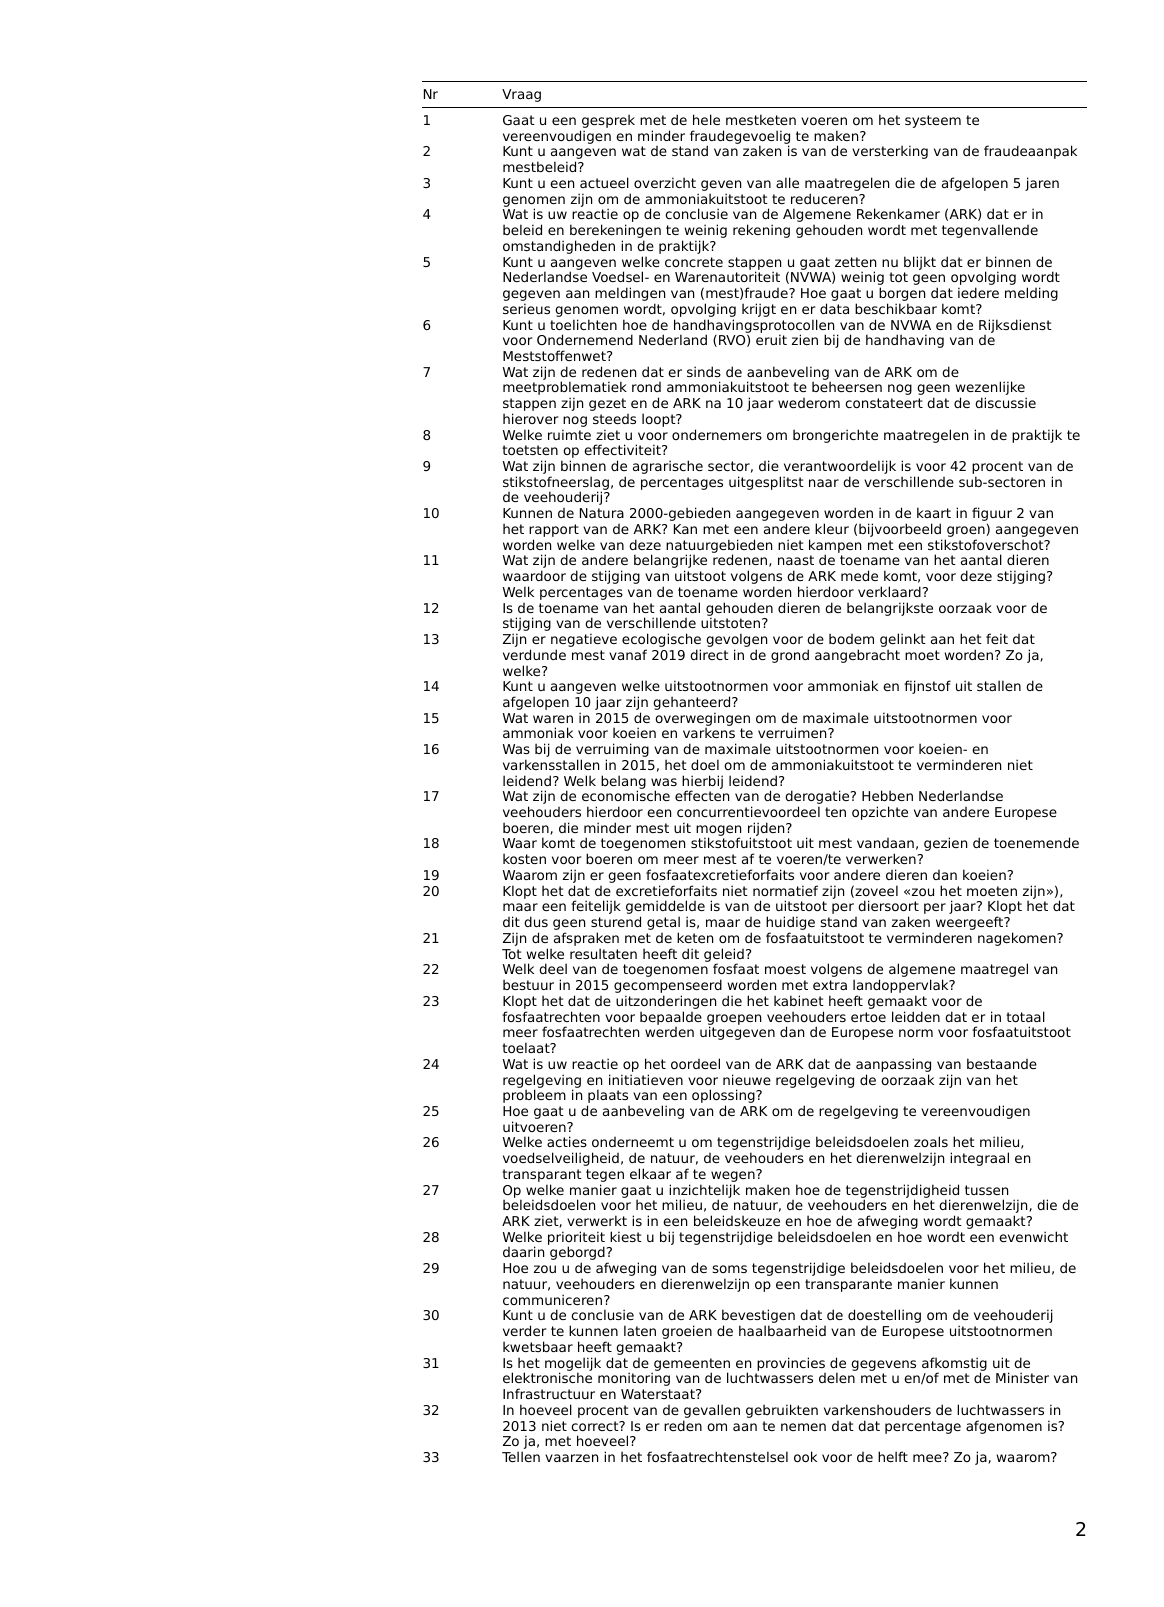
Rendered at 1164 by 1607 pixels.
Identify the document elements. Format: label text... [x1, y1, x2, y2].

table_cell Wat waren in 2015 de overwegingen om de maximale uitstootnormen voor ammoniak voor koeien en varkens te verruimen? [496, 711, 1087, 742]
table_cell Kunt u toelichten hoe de handhavingsprotocollen van de NVWA en de Rijksdienst voor Ondernemend Nederland (RVO) eruit zien bij de handhaving van de Meststoffenwet? [496, 317, 1087, 364]
table_cell 20 [422, 884, 496, 931]
table_cell 4 [422, 207, 496, 254]
table_cell 2 [422, 144, 496, 176]
table_cell Wat is uw reactie op de conclusie van de Algemene Rekenkamer (ARK) dat er in beleid en berekeningen te weinig rekening gehouden wordt met tegenvallende omstandigheden in de praktijk? [496, 207, 1087, 254]
table_cell Welke acties onderneemt u om tegenstrijdige beleidsdoelen zoals het milieu, voedselveiligheid, de natuur, de veehouders en het dierenwelzijn integraal en transparant tegen elkaar af te wegen? [496, 1135, 1087, 1182]
table_cell 14 [422, 679, 496, 711]
table_cell 12 [422, 600, 496, 632]
table_cell Wat zijn de redenen dat er sinds de aanbeveling van de ARK om de meetproblematiek rond ammoniakuitstoot te beheersen nog geen wezenlijke stappen zijn gezet en de ARK na 10 jaar wederom constateert dat de discussie hierover nog steeds loopt? [496, 365, 1087, 427]
table_cell Waarom zijn er geen fosfaatexcretieforfaits voor andere dieren dan koeien? [496, 868, 1087, 883]
table_cell Kunt u aangeven wat de stand van zaken is van de versterking van de fraudeaanpak mestbeleid? [496, 144, 1087, 176]
table_cell 26 [422, 1135, 496, 1182]
table_cell 10 [422, 506, 496, 553]
table_cell Kunt u de conclusie van de ARK bevestigen dat de doestelling om de veehouderij verder te kunnen laten groeien de haalbaarheid van de Europese uitstootnormen kwetsbaar heeft gemaakt? [496, 1308, 1087, 1355]
table_cell 31 [422, 1355, 496, 1403]
table_cell 5 [422, 254, 496, 317]
table_cell Wat zijn de economische effecten van de derogatie? Hebben Nederlandse veehouders hierdoor een concurrentievoordeel ten opzichte van andere Europese boeren, die minder mest uit mogen rijden? [496, 789, 1087, 836]
table_cell Wat is uw reactie op het oordeel van de ARK dat de aanpassing van bestaande regelgeving en initiatieven voor nieuwe regelgeving de oorzaak zijn van het probleem in plaats van een oplossing? [496, 1057, 1087, 1104]
table_cell Zijn er negatieve ecologische gevolgen voor de bodem gelinkt aan het feit dat verdunde mest vanaf 2019 direct in de grond aangebracht moet worden? Zo ja, welke? [496, 632, 1087, 679]
table_cell 3 [422, 176, 496, 207]
table_cell Tellen vaarzen in het fosfaatrechtenstelsel ook voor de helft mee? Zo ja, waarom? [496, 1450, 1087, 1466]
table_cell Welke ruimte ziet u voor ondernemers om brongerichte maatregelen in de praktijk te toetsten op effectiviteit? [496, 428, 1087, 459]
table_cell 16 [422, 742, 496, 789]
table_cell 19 [422, 868, 496, 883]
table_cell 11 [422, 553, 496, 600]
table_cell 23 [422, 994, 496, 1057]
table_cell 18 [422, 836, 496, 868]
table_header Vraag [496, 82, 1087, 107]
table_cell Kunnen de Natura 2000-gebieden aangegeven worden in de kaart in figuur 2 van het rapport van de ARK? Kan met een andere kleur (bijvoorbeeld groen) aangegeven worden welke van deze natuurgebieden niet kampen met een stikstofoverschot? [496, 506, 1087, 553]
table_cell 17 [422, 789, 496, 836]
table_cell 1 [422, 108, 496, 144]
table_cell Wat zijn binnen de agrarische sector, die verantwoordelijk is voor 42 procent van de stikstofneerslag, de percentages uitgesplitst naar de verschillende sub-sectoren in de veehouderij? [496, 459, 1087, 506]
table_cell Klopt het dat de uitzonderingen die het kabinet heeft gemaakt voor de fosfaatrechten voor bepaalde groepen veehouders ertoe leidden dat er in totaal meer fosfaatrechten werden uitgegeven dan de Europese norm voor fosfaatuitstoot toelaat? [496, 994, 1087, 1057]
table_cell 33 [422, 1450, 496, 1466]
table_cell Waar komt de toegenomen stikstofuitstoot uit mest vandaan, gezien de toenemende kosten voor boeren om meer mest af te voeren/te verwerken? [496, 836, 1087, 868]
table_cell 9 [422, 459, 496, 506]
table_cell Wat zijn de andere belangrijke redenen, naast de toename van het aantal dieren waardoor de stijging van uitstoot volgens de ARK mede komt, voor deze stijging? Welk percentages van de toename worden hierdoor verklaard? [496, 553, 1087, 600]
table_cell Op welke manier gaat u inzichtelijk maken hoe de tegenstrijdigheid tussen beleidsdoelen voor het milieu, de natuur, de veehouders en het dierenwelzijn, die de ARK ziet, verwerkt is in een beleidskeuze en hoe de afweging wordt gemaakt? [496, 1183, 1087, 1229]
table_cell In hoeveel procent van de gevallen gebruikten varkenshouders de luchtwassers in 2013 niet correct? Is er reden om aan te nemen dat dat percentage afgenomen is? Zo ja, met hoeveel? [496, 1403, 1087, 1450]
table_cell Hoe zou u de afweging van de soms tegenstrijdige beleidsdoelen voor het milieu, de natuur, veehouders en dierenwelzijn op een transparante manier kunnen communiceren? [496, 1261, 1087, 1308]
table_cell Gaat u een gesprek met de hele mestketen voeren om het systeem te vereenvoudigen en minder fraudegevoelig te maken? [496, 108, 1087, 144]
table_cell 15 [422, 711, 496, 742]
table_cell Was bij de verruiming van de maximale uitstootnormen voor koeien- en varkensstallen in 2015, het doel om de ammoniakuitstoot te verminderen niet leidend? Welk belang was hierbij leidend? [496, 742, 1087, 789]
table_cell 13 [422, 632, 496, 679]
table_cell Klopt het dat de excretieforfaits niet normatief zijn (zoveel «zou het moeten zijn»), maar een feitelijk gemiddelde is van de uitstoot per diersoort per jaar? Klopt het dat dit dus geen sturend getal is, maar de huidige stand van zaken weergeeft? [496, 884, 1087, 931]
table_cell 6 [422, 317, 496, 364]
table_cell Is het mogelijk dat de gemeenten en provincies de gegevens afkomstig uit de elektronische monitoring van de luchtwassers delen met u en/of met de Minister van Infrastructuur en Waterstaat? [496, 1355, 1087, 1403]
table_cell 29 [422, 1261, 496, 1308]
table_cell Kunt u aangeven welke uitstootnormen voor ammoniak en fijnstof uit stallen de afgelopen 10 jaar zijn gehanteerd? [496, 679, 1087, 711]
table_cell Kunt u aangeven welke concrete stappen u gaat zetten nu blijkt dat er binnen de Nederlandse Voedsel- en Warenautoriteit (NVWA) weinig tot geen opvolging wordt gegeven aan meldingen van (mest)fraude? Hoe gaat u borgen dat iedere melding serieus genomen wordt, opvolging krijgt en er data beschikbaar komt? [496, 254, 1087, 317]
table_cell 7 [422, 365, 496, 427]
table_cell 25 [422, 1104, 496, 1135]
table_cell 28 [422, 1230, 496, 1261]
table_cell 22 [422, 962, 496, 994]
table_cell 32 [422, 1403, 496, 1450]
table_header Nr [422, 82, 496, 107]
table_cell 21 [422, 931, 496, 962]
table_cell Hoe gaat u de aanbeveling van de ARK om de regelgeving te vereenvoudigen uitvoeren? [496, 1104, 1087, 1135]
table_cell Kunt u een actueel overzicht geven van alle maatregelen die de afgelopen 5 jaren genomen zijn om de ammoniakuitstoot te reduceren? [496, 176, 1087, 207]
table_cell Is de toename van het aantal gehouden dieren de belangrijkste oorzaak voor de stijging van de verschillende uitstoten? [496, 600, 1087, 632]
table_cell 8 [422, 428, 496, 459]
table_cell Welke prioriteit kiest u bij tegenstrijdige beleidsdoelen en hoe wordt een evenwicht daarin geborgd? [496, 1230, 1087, 1261]
table_cell Welk deel van de toegenomen fosfaat moest volgens de algemene maatregel van bestuur in 2015 gecompenseerd worden met extra landoppervlak? [496, 962, 1087, 994]
table_cell 30 [422, 1308, 496, 1355]
table_cell 27 [422, 1183, 496, 1229]
table_cell 24 [422, 1057, 496, 1104]
table_cell Zijn de afspraken met de keten om de fosfaatuitstoot te verminderen nagekomen? Tot welke resultaten heeft dit geleid? [496, 931, 1087, 962]
